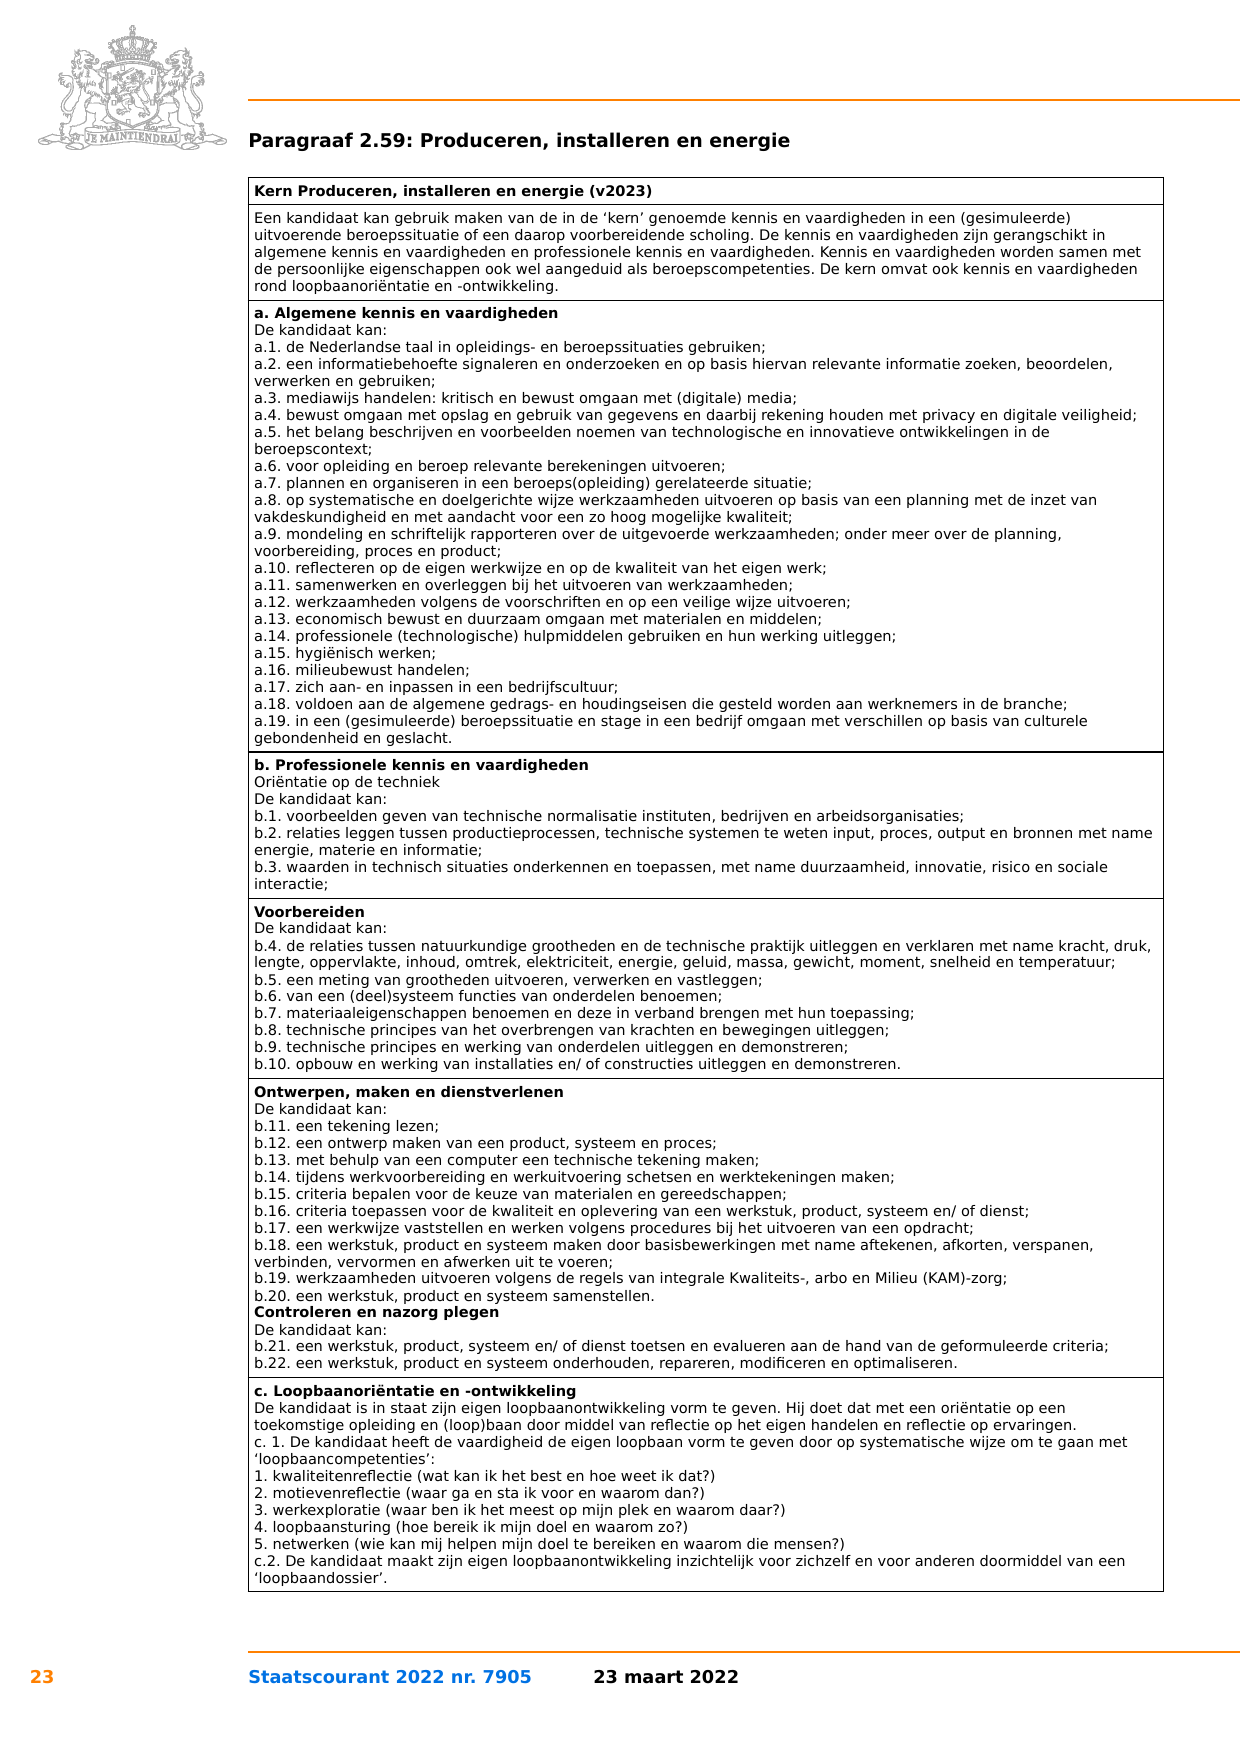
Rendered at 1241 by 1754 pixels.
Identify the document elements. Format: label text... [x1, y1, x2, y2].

table_cell b.11. een tekening lezen; b.12. een ontwerp maken van een product, systeem en proces; b.13. met behulp van een computer een technische tekening maken; b.14. tijdens werkvoorbereiding en werkuitvoering schetsen en werktekeningen maken; b.15. criteria bepalen voor de keuze van materialen en gereedschappen; b.16. criteria toepassen voor de kwaliteit en oplevering van een werkstuk, product, systeem en/ of dienst; b.17. een werkwijze vaststellen en werken volgens procedures bij het uitvoeren van een opdracht; b.18. een werkstuk, product en systeem maken door basisbewerkingen met name aftekenen, afkorten, verspanen, verbinden, vervormen en afwerken uit te voeren; b.19. werkzaamheden uitvoeren volgens de regels van integrale Kwaliteits-, arbo en Milieu (KAM)-zorg; b.20. een werkstuk, product en systeem samenstellen. [249, 1118, 1163, 1304]
table_cell Ontwerpen, maken en dienstverlenen De kandidaat kan: [249, 1079, 1163, 1118]
table_cell c. Loopbaanoriëntatie en -ontwikkeling De kandidaat is in staat zijn eigen loopbaanontwikkeling vorm te geven. Hij doet dat met een oriëntatie op een toekomstige opleiding en (loop)baan door middel van reflectie op het eigen handelen en reflectie op ervaringen. c. 1. De kandidaat heeft de vaardigheid de eigen loopbaan vorm te geven door op systematische wijze om te gaan met ‘loopbaancompetenties’: 1. kwaliteitenreflectie (wat kan ik het best en hoe weet ik dat?) 2. motievenreflectie (waar ga en sta ik voor en waarom dan?) 3. werkexploratie (waar ben ik het meest op mijn plek en waarom daar?) 4. loopbaansturing (hoe bereik ik mijn doel en waarom zo?) 5. netwerken (wie kan mij helpen mijn doel te bereiken en waarom die mensen?) c.2. De kandidaat maakt zijn eigen loopbaanontwikkeling inzichtelijk voor zichzelf en voor anderen doormiddel van een ‘loopbaandossier’. [249, 1378, 1163, 1591]
subtitle Paragraaf 2.59: Produceren, installeren en energie [248, 130, 1163, 152]
table_cell Een kandidaat kan gebruik maken van de in de ‘kern’ genoemde kennis en vaardigheden in een (gesimuleerde) uitvoerende beroepssituatie of een daarop voorbereidende scholing. De kennis en vaardigheden zijn gerangschikt in algemene kennis en vaardigheden en professionele kennis en vaardigheden. Kennis en vaardigheden worden samen met de persoonlijke eigenschappen ook wel aangeduid als beroepscompetenties. De kern omvat ook kennis en vaardigheden rond loopbaanoriëntatie en -ontwikkeling. [249, 205, 1163, 299]
table_cell b. Professionele kennis en vaardigheden Oriëntatie op de techniek De kandidaat kan: b.1. voorbeelden geven van technische normalisatie instituten, bedrijven en arbeidsorganisaties; b.2. relaties leggen tussen productieprocessen, technische systemen te weten input, proces, output en bronnen met name energie, materie en informatie; b.3. waarden in technisch situaties onderkennen en toepassen, met name duurzaamheid, innovatie, risico en sociale interactie; [249, 753, 1163, 898]
table_header Kern Produceren, installeren en energie (v2023) [249, 178, 1163, 204]
table_cell b.21. een werkstuk, product, systeem en/ of dienst toetsen en evalueren aan de hand van de geformuleerde criteria; b.22. een werkstuk, product en systeem onderhouden, repareren, modificeren en optimaliseren. [249, 1338, 1163, 1377]
table_cell Controleren en nazorg plegen De kandidaat kan: [249, 1304, 1163, 1338]
table_cell Voorbereiden De kandidaat kan: b.4. de relaties tussen natuurkundige grootheden en de technische praktijk uitleggen en verklaren met name kracht, druk, lengte, oppervlakte, inhoud, omtrek, elektriciteit, energie, geluid, massa, gewicht, moment, snelheid en temperatuur; b.5. een meting van grootheden uitvoeren, verwerken en vastleggen; b.6. van een (deel)systeem functies van onderdelen benoemen; b.7. materiaaleigenschappen benoemen en deze in verband brengen met hun toepassing; b.8. technische principes van het overbrengen van krachten en bewegingen uitleggen; b.9. technische principes en werking van onderdelen uitleggen en demonstreren; b.10. opbouw en werking van installaties en/ of constructies uitleggen en demonstreren. [249, 899, 1163, 1078]
table_cell a. Algemene kennis en vaardigheden De kandidaat kan: a.1. de Nederlandse taal in opleidings- en beroepssituaties gebruiken; a.2. een informatiebehoefte signaleren en onderzoeken en op basis hiervan relevante informatie zoeken, beoordelen, verwerken en gebruiken; a.3. mediawijs handelen: kritisch en bewust omgaan met (digitale) media; a.4. bewust omgaan met opslag en gebruik van gegevens en daarbij rekening houden met privacy en digitale veiligheid; a.5. het belang beschrijven en voorbeelden noemen van technologische en innovatieve ontwikkelingen in de beroepscontext; a.6. voor opleiding en beroep relevante berekeningen uitvoeren; a.7. plannen en organiseren in een beroeps(opleiding) gerelateerde situatie; a.8. op systematische en doelgerichte wijze werkzaamheden uitvoeren op basis van een planning met de inzet van vakdeskundigheid en met aandacht voor een zo hoog mogelijke kwaliteit; a.9. mondeling en schriftelijk rapporteren over de uitgevoerde werkzaamheden; onder meer over de planning, voorbereiding, proces en product; a.10. reflecteren op de eigen werkwijze en op de kwaliteit van het eigen werk; a.11. samenwerken en overleggen bij het uitvoeren van werkzaamheden; a.12. werkzaamheden volgens de voorschriften en op een veilige wijze uitvoeren; a.13. economisch bewust en duurzaam omgaan met materialen en middelen; a.14. professionele (technologische) hulpmiddelen gebruiken en hun werking uitleggen; a.15. hygiënisch werken; a.16. milieubewust handelen; a.17. zich aan- en inpassen in een bedrijfscultuur; a.18. voldoen aan de algemene gedrags- en houdingseisen die gesteld worden aan werknemers in de branche; a.19. in een (gesimuleerde) beroepssituatie en stage in een bedrijf omgaan met verschillen op basis van culturele gebondenheid en geslacht. [249, 301, 1163, 751]
picture [38, 25, 227, 150]
